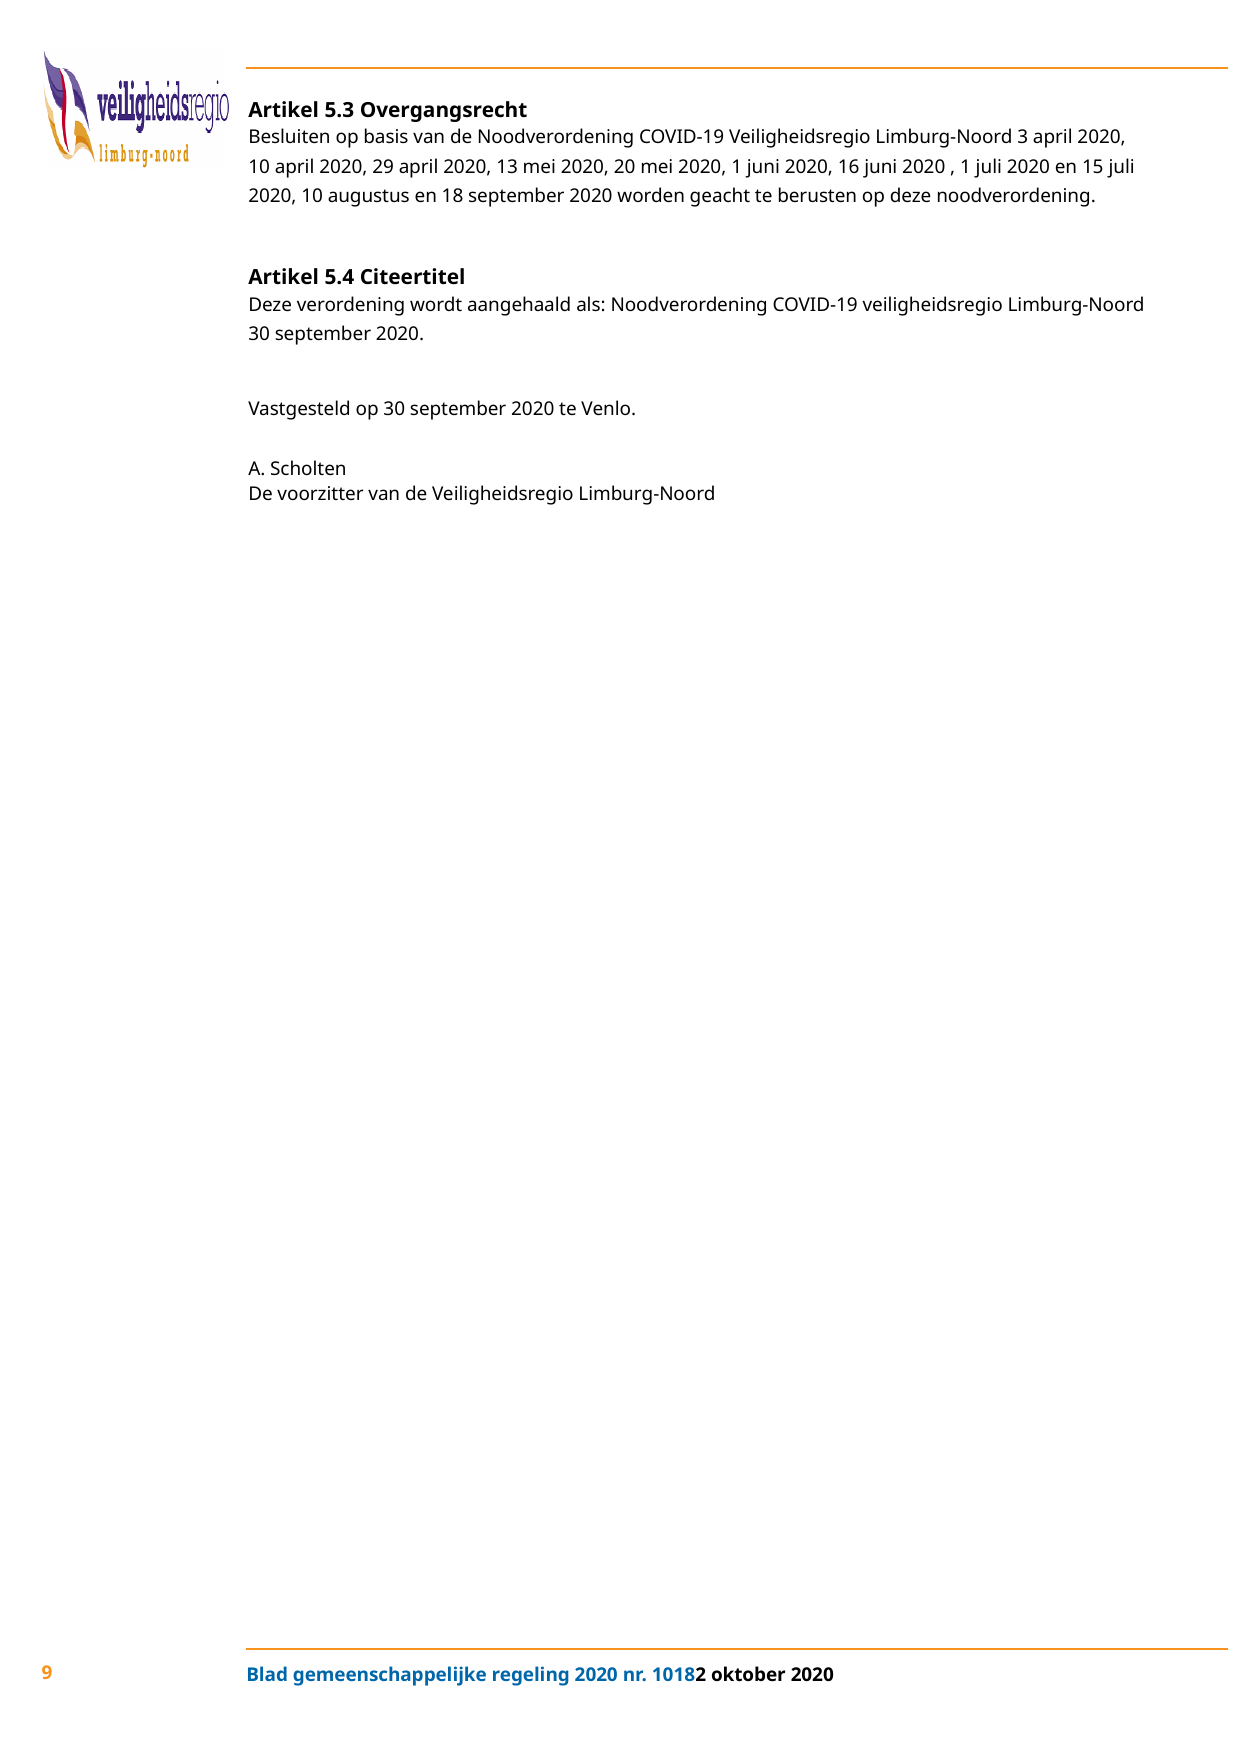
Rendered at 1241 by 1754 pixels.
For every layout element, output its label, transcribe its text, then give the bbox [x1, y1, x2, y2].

text De voorzitter van de Veiligheidsregio Limburg-Noord [248, 481, 1152, 506]
text Besluiten op basis van de Noodverordening COVID-19 Veiligheidsregio Limburg-Noord 3 april 2020, 10 april 2020, 29 april 2020, 13 mei 2020, 20 mei 2020, 1 juni 2020, 16 juni 2020 , 1 juli 2020 en 15 juli 2020, 10 augustus en 18 september 2020 worden geacht te berusten op deze noodverordening. [248, 123, 1152, 208]
picture [41, 47, 231, 172]
text Artikel 5.4 Citeertitel [248, 262, 1152, 291]
text Artikel 5.3 Overgangsrecht [248, 95, 1152, 123]
text Deze verordening wordt aangehaald als: Noodverordening COVID-19 veiligheidsregio Limburg-Noord 30 september 2020. [248, 291, 1152, 346]
text A. Scholten [248, 455, 1152, 481]
text Vastgesteld op 30 september 2020 te Venlo. [248, 396, 1152, 421]
